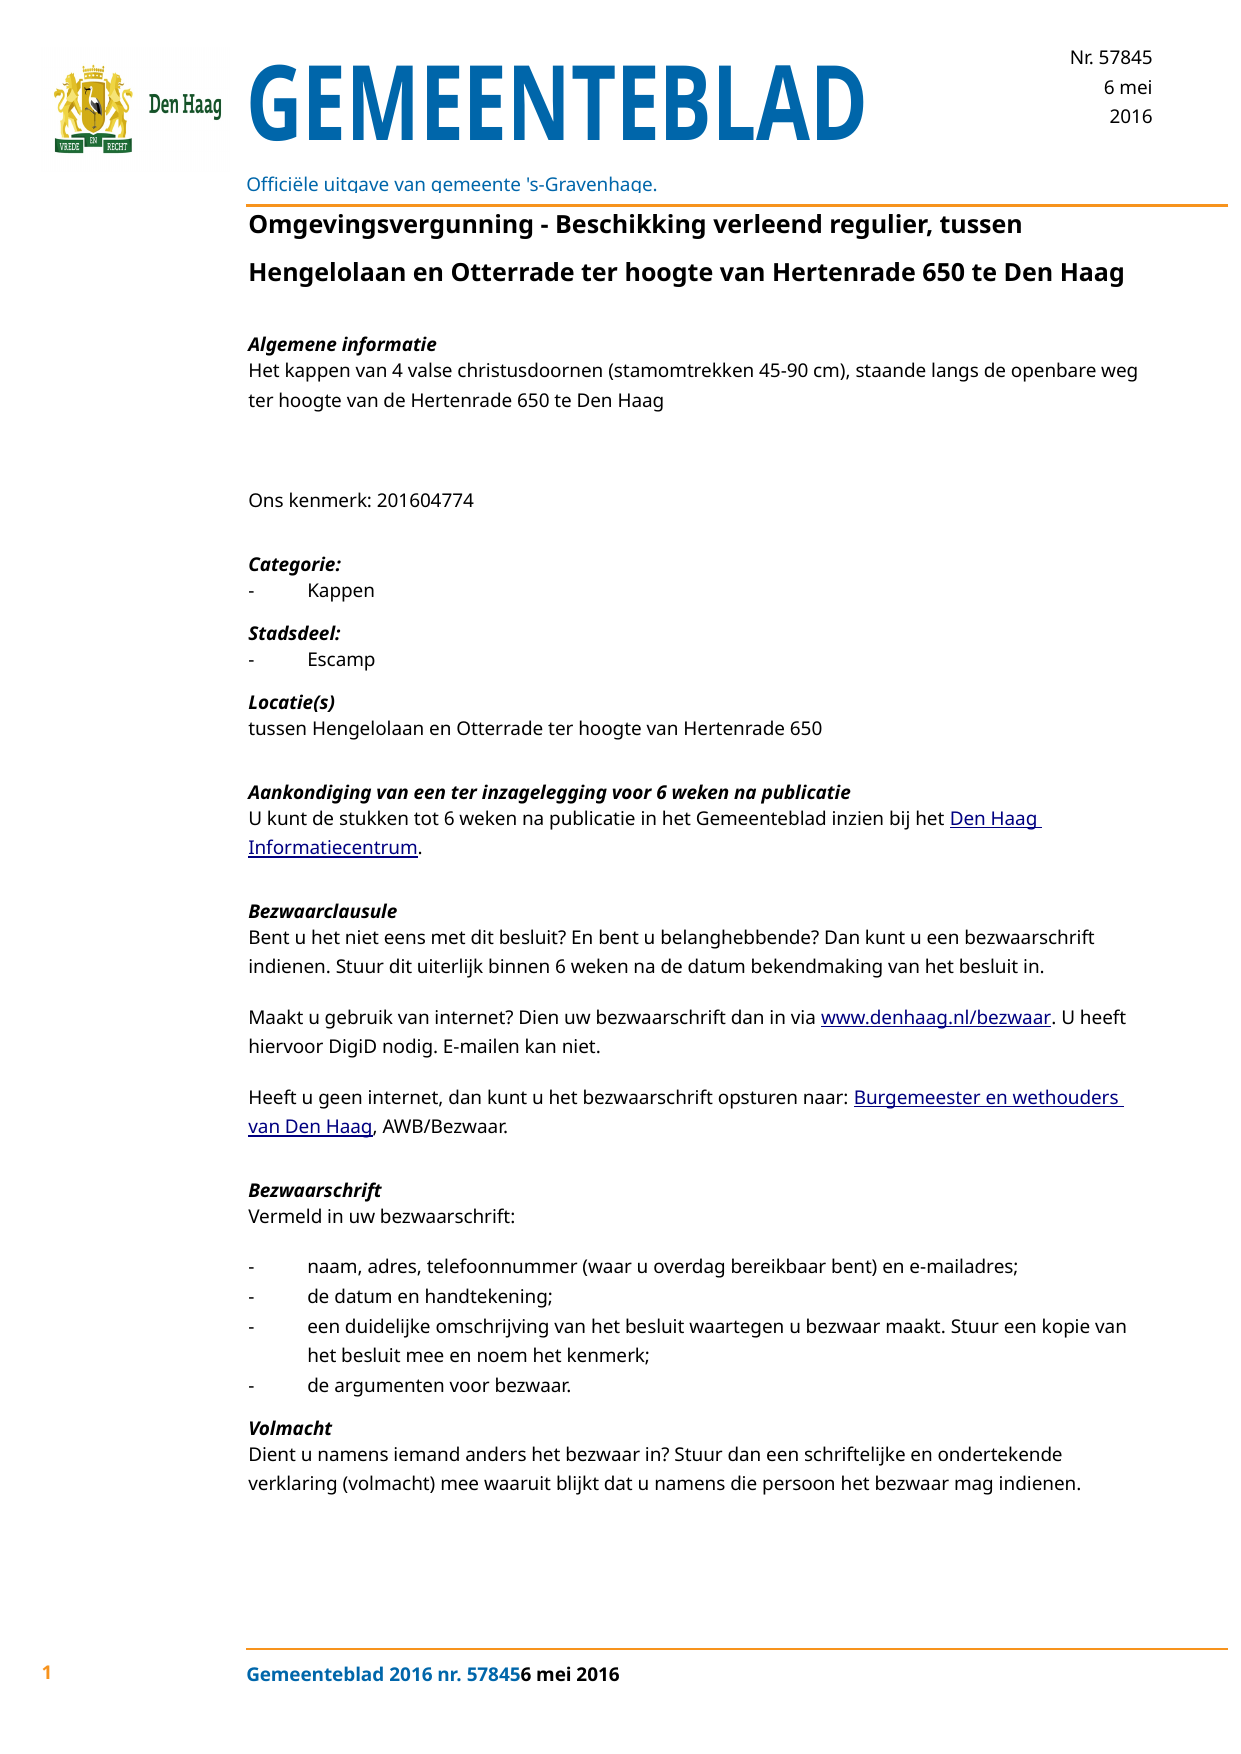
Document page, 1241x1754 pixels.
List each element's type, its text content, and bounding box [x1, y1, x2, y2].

text Omgevingsvergunning - Beschikking verleend regulier, tussen Hengelolaan en Otterrade ter hoogte van Hertenrade 650 te Den Haag [248, 207, 1152, 288]
text Stadsdeel: [248, 620, 1152, 646]
text Bent u het niet eens met dit besluit? En bent u belanghebbende? Dan kunt u een bezwaarschrift indienen. Stuur dit uiterlijk binnen 6 weken na de datum bekendmaking van het besluit in. [248, 924, 1152, 979]
list de argumenten voor bezwaar. [248, 1372, 1152, 1398]
text Locatie(s) [248, 689, 1152, 715]
list de datum en handtekening; [248, 1283, 1152, 1309]
text Maakt u gebruik van internet? Dien uw bezwaarschrift dan in via www.denhaag.nl/bezwaar. U heeft hiervoor DigiD nodig. E-mailen kan niet. [248, 1004, 1152, 1059]
list Escamp [248, 646, 1152, 672]
text Algemene informatie [248, 331, 1152, 357]
text Volmacht [248, 1415, 1152, 1441]
text U kunt de stukken tot 6 weken na publicatie in het Gemeenteblad inzien bij het Den Haag Informatiecentrum. [248, 805, 1152, 860]
text Bezwaarclausule [248, 898, 1152, 924]
text Dient u namens iemand anders het bezwaar in? Stuur dan een schriftelijke en ondertekende verklaring (volmacht) mee waaruit blijkt dat u namens die persoon het bezwaar mag indienen. [248, 1441, 1152, 1496]
picture [41, 47, 231, 172]
text Ons kenmerk: 201604774 [248, 488, 1152, 513]
text Vermeld in uw bezwaarschrift: [248, 1203, 1152, 1229]
list Kappen [248, 577, 1152, 603]
text Het kappen van 4 valse christusdoornen (stamomtrekken 45-90 cm), staande langs de openbare weg ter hoogte van de Hertenrade 650 te Den Haag [248, 357, 1152, 412]
text Bezwaarschrift [248, 1177, 1152, 1203]
list een duidelijke omschrijving van het besluit waartegen u bezwaar maakt. Stuur een kopie van het besluit mee en noem het kenmerk; [248, 1313, 1152, 1368]
text tussen Hengelolaan en Otterrade ter hoogte van Hertenrade 650 [248, 715, 1152, 741]
list naam, adres, telefoonnummer (waar u overdag bereikbaar bent) en e-mailadres; [248, 1254, 1152, 1279]
text Heeft u geen internet, dan kunt u het bezwaarschrift opsturen naar: Burgemeester en wethouders van Den Haag, AWB/Bezwaar. [248, 1084, 1152, 1139]
text Aankondiging van een ter inzagelegging voor 6 weken na publicatie [248, 779, 1152, 805]
text Categorie: [248, 552, 1152, 577]
